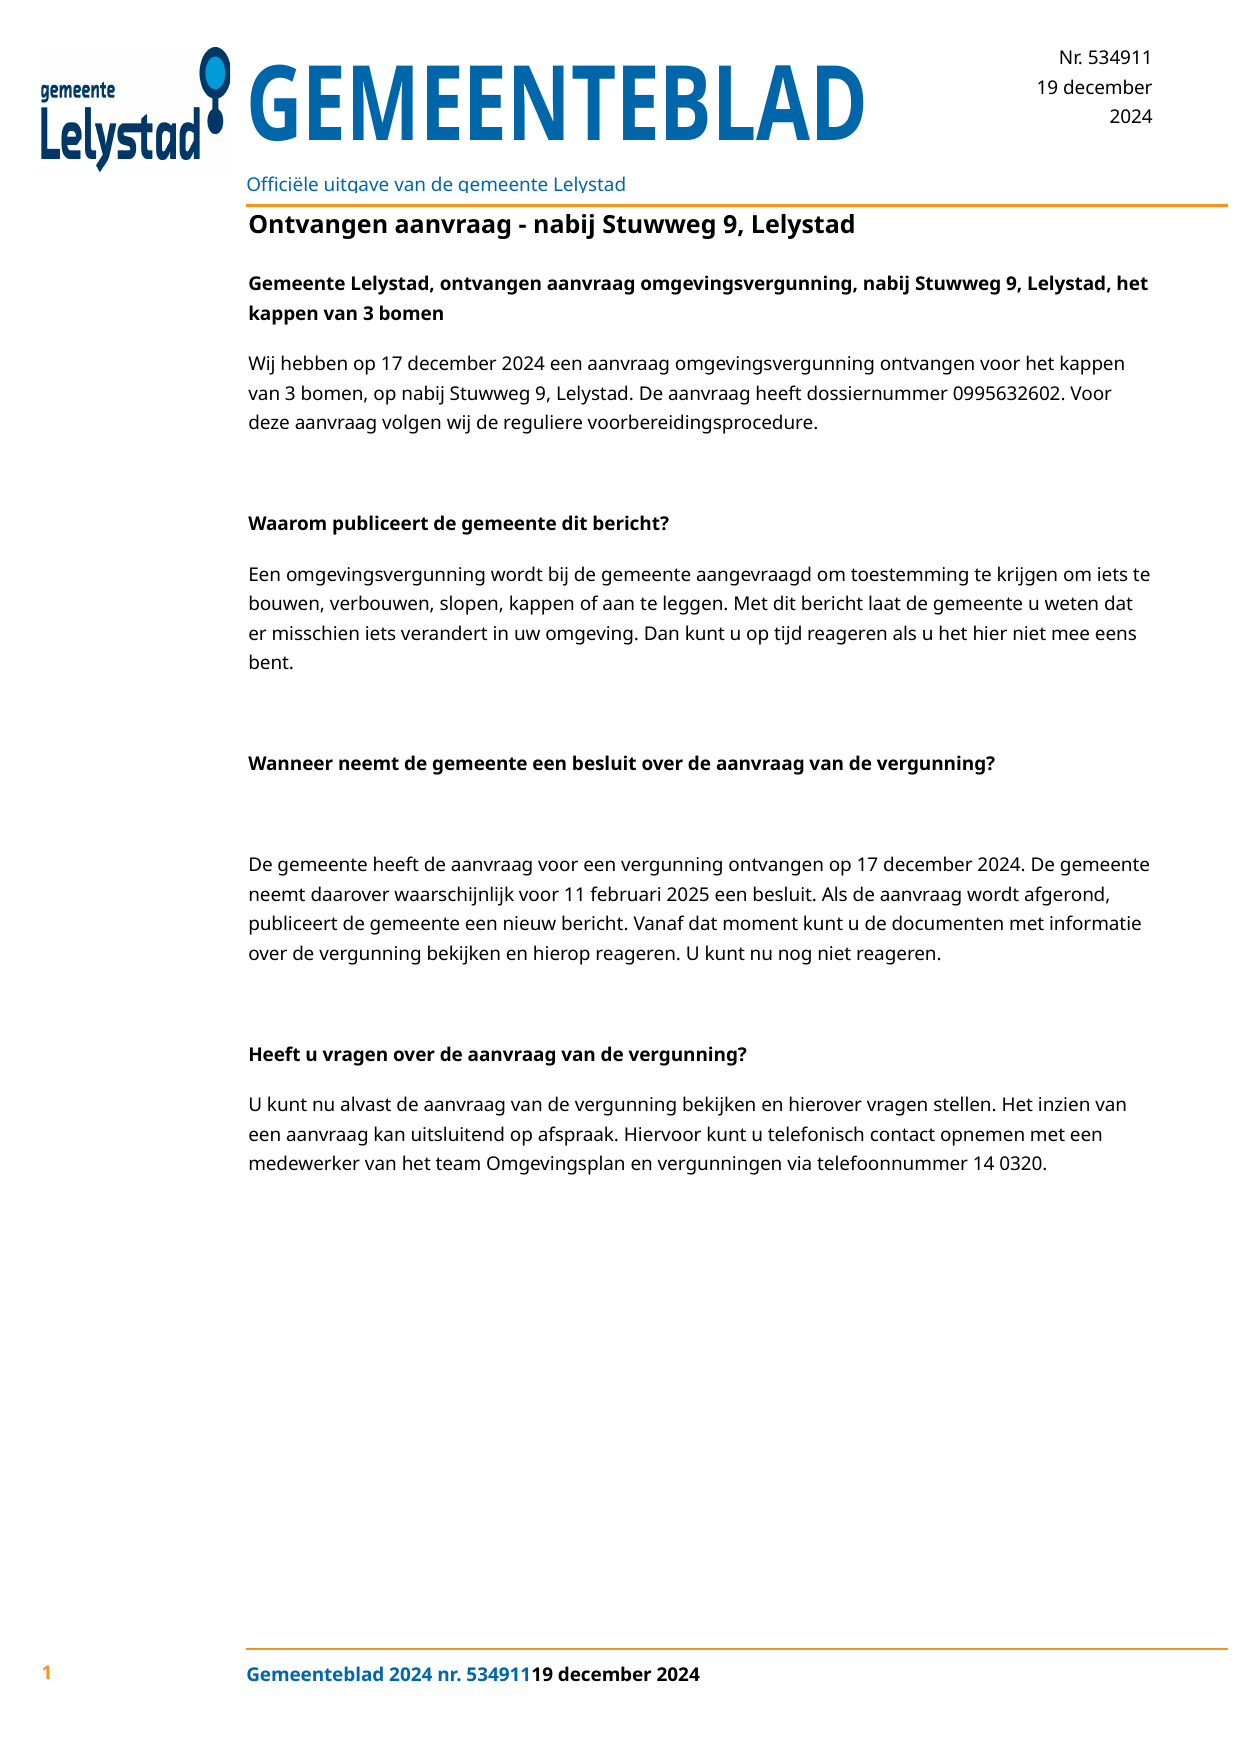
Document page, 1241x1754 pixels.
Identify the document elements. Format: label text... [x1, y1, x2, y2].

text Wanneer neemt de gemeente een besluit over de aanvraag van de vergunning? [248, 750, 1152, 776]
text Gemeente Lelystad, ontvangen aanvraag omgevingsvergunning, nabij Stuwweg 9, Lelystad, het kappen van 3 bomen [248, 270, 1152, 326]
text U kunt nu alvast de aanvraag van de vergunning bekijken en hierover vragen stellen. Het inzien van een aanvraag kan uitsluitend op afspraak. Hiervoor kunt u telefonisch contact opnemen met een medewerker van het team Omgevingsplan en vergunningen via telefoonnummer 14 0320. [248, 1091, 1152, 1176]
text Ontvangen aanvraag - nabij Stuwweg 9, Lelystad [248, 207, 1152, 241]
text Heeft u vragen over de aanvraag van de vergunning? [248, 1041, 1152, 1066]
text Een omgevingsvergunning wordt bij de gemeente aangevraagd om toestemming te krijgen om iets te bouwen, verbouwen, slopen, kappen of aan te leggen. Met dit bericht laat de gemeente u weten dat er misschien iets verandert in uw omgeving. Dan kunt u op tijd reageren als u het hier niet mee eens bent. [248, 561, 1152, 675]
text Waarom publiceert de gemeente dit bericht? [248, 510, 1152, 536]
text Wij hebben op 17 december 2024 een aanvraag omgevingsvergunning ontvangen voor het kappen van 3 bomen, op nabij Stuwweg 9, Lelystad. De aanvraag heeft dossiernummer 0995632602. Voor deze aanvraag volgen wij de reguliere voorbereidingsprocedure. [248, 350, 1152, 435]
picture [41, 47, 231, 172]
text De gemeente heeft de aanvraag voor een vergunning ontvangen op 17 december 2024. De gemeente neemt daarover waarschijnlijk voor 11 februari 2025 een besluit. Als de aanvraag wordt afgerond, publiceert de gemeente een nieuw bericht. Vanaf dat moment kunt u de documenten met informatie over de vergunning bekijken en hierop reageren. U kunt nu nog niet reageren. [248, 851, 1152, 966]
